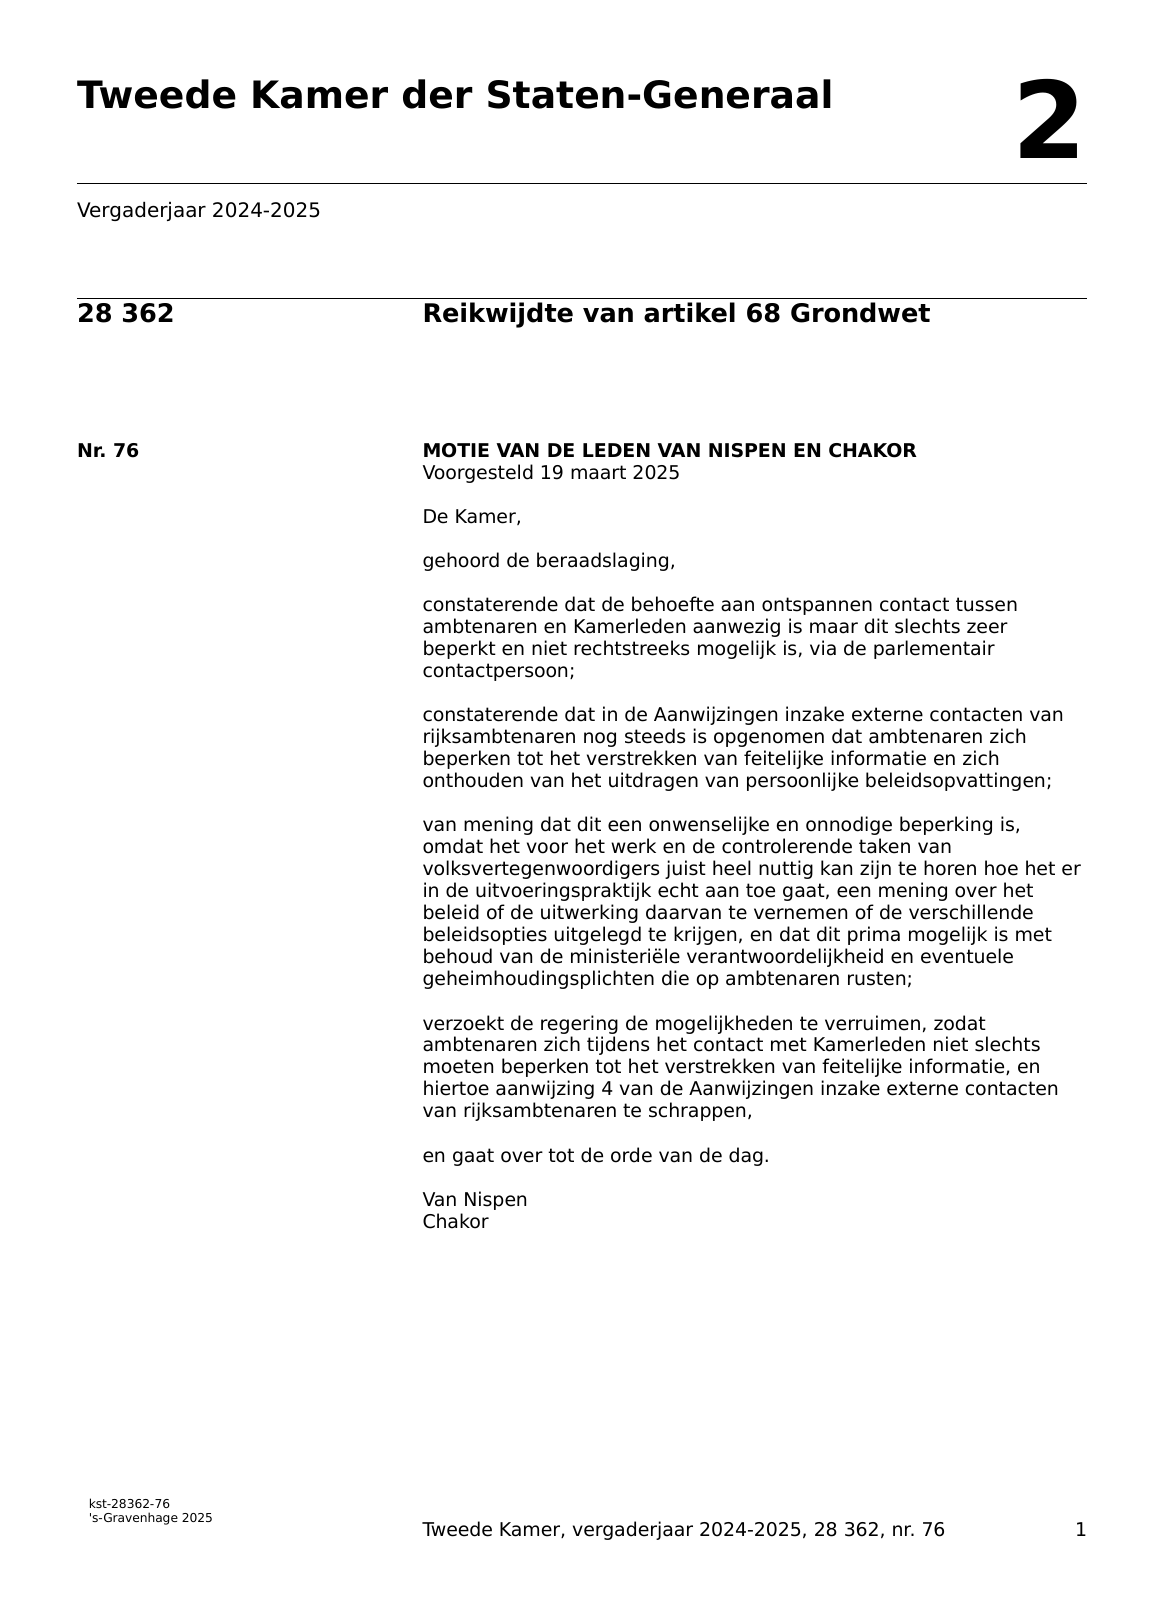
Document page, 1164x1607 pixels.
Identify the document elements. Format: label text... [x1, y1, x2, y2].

text Van Nispen [422, 1189, 1087, 1211]
text gehoord de beraadslaging, [422, 550, 1087, 572]
text Chakor [422, 1211, 1087, 1233]
text constaterende dat de behoefte aan ontspannen contact tussen ambtenaren en Kamerleden aanwezig is maar dit slechts zeer beperkt en niet rechtstreeks mogelijk is, via de parlementair contactpersoon; [422, 594, 1087, 682]
text constaterende dat in de Aanwijzingen inzake externe contacten van rijksambtenaren nog steeds is opgenomen dat ambtenaren zich beperken tot het verstrekken van feitelijke informatie en zich onthouden van het uitdragen van persoonlijke beleidsopvattingen; [422, 704, 1087, 792]
text De Kamer, [422, 506, 1087, 528]
text en gaat over tot de orde van de dag. [422, 1144, 1087, 1166]
text verzoekt de regering de mogelijkheden te verruimen, zodat ambtenaren zich tijdens het contact met Kamerleden niet slechts moeten beperken tot het verstrekken van feitelijke informatie, en hiertoe aanwijzing 4 van de Aanwijzingen inzake externe contacten van rijksambtenaren te schrappen, [422, 1012, 1087, 1122]
subtitle 28 362 Reikwijdte van artikel 68 Grondwet [77, 299, 1087, 329]
table_header Tweede Kamer der Staten-Generaal [77, 59, 886, 183]
text 's-Gravenhage 2025 [88, 1511, 323, 1525]
subtitle Nr. 76 MOTIE VAN DE LEDEN VAN NISPEN EN CHAKOR [77, 440, 1087, 462]
text van mening dat dit een onwenselijke en onnodige beperking is, omdat het voor het werk en de controlerende taken van volksvertegenwoordigers juist heel nuttig kan zijn te horen hoe het er in de uitvoeringspraktijk echt aan toe gaat, een mening over het beleid of de uitwerking daarvan te vernemen of de verschillende beleidsopties uitgelegd te krijgen, en dat dit prima mogelijk is met behoud van de ministeriële verantwoordelijkheid en eventuele geheimhoudingsplichten die op ambtenaren rusten; [422, 814, 1087, 990]
text kst-28362-76 [88, 1497, 323, 1511]
table_cell Vergaderjaar 2024-2025 [77, 184, 1087, 298]
text Voorgesteld 19 maart 2025 [422, 462, 1087, 484]
table_header 2 [886, 59, 1087, 183]
